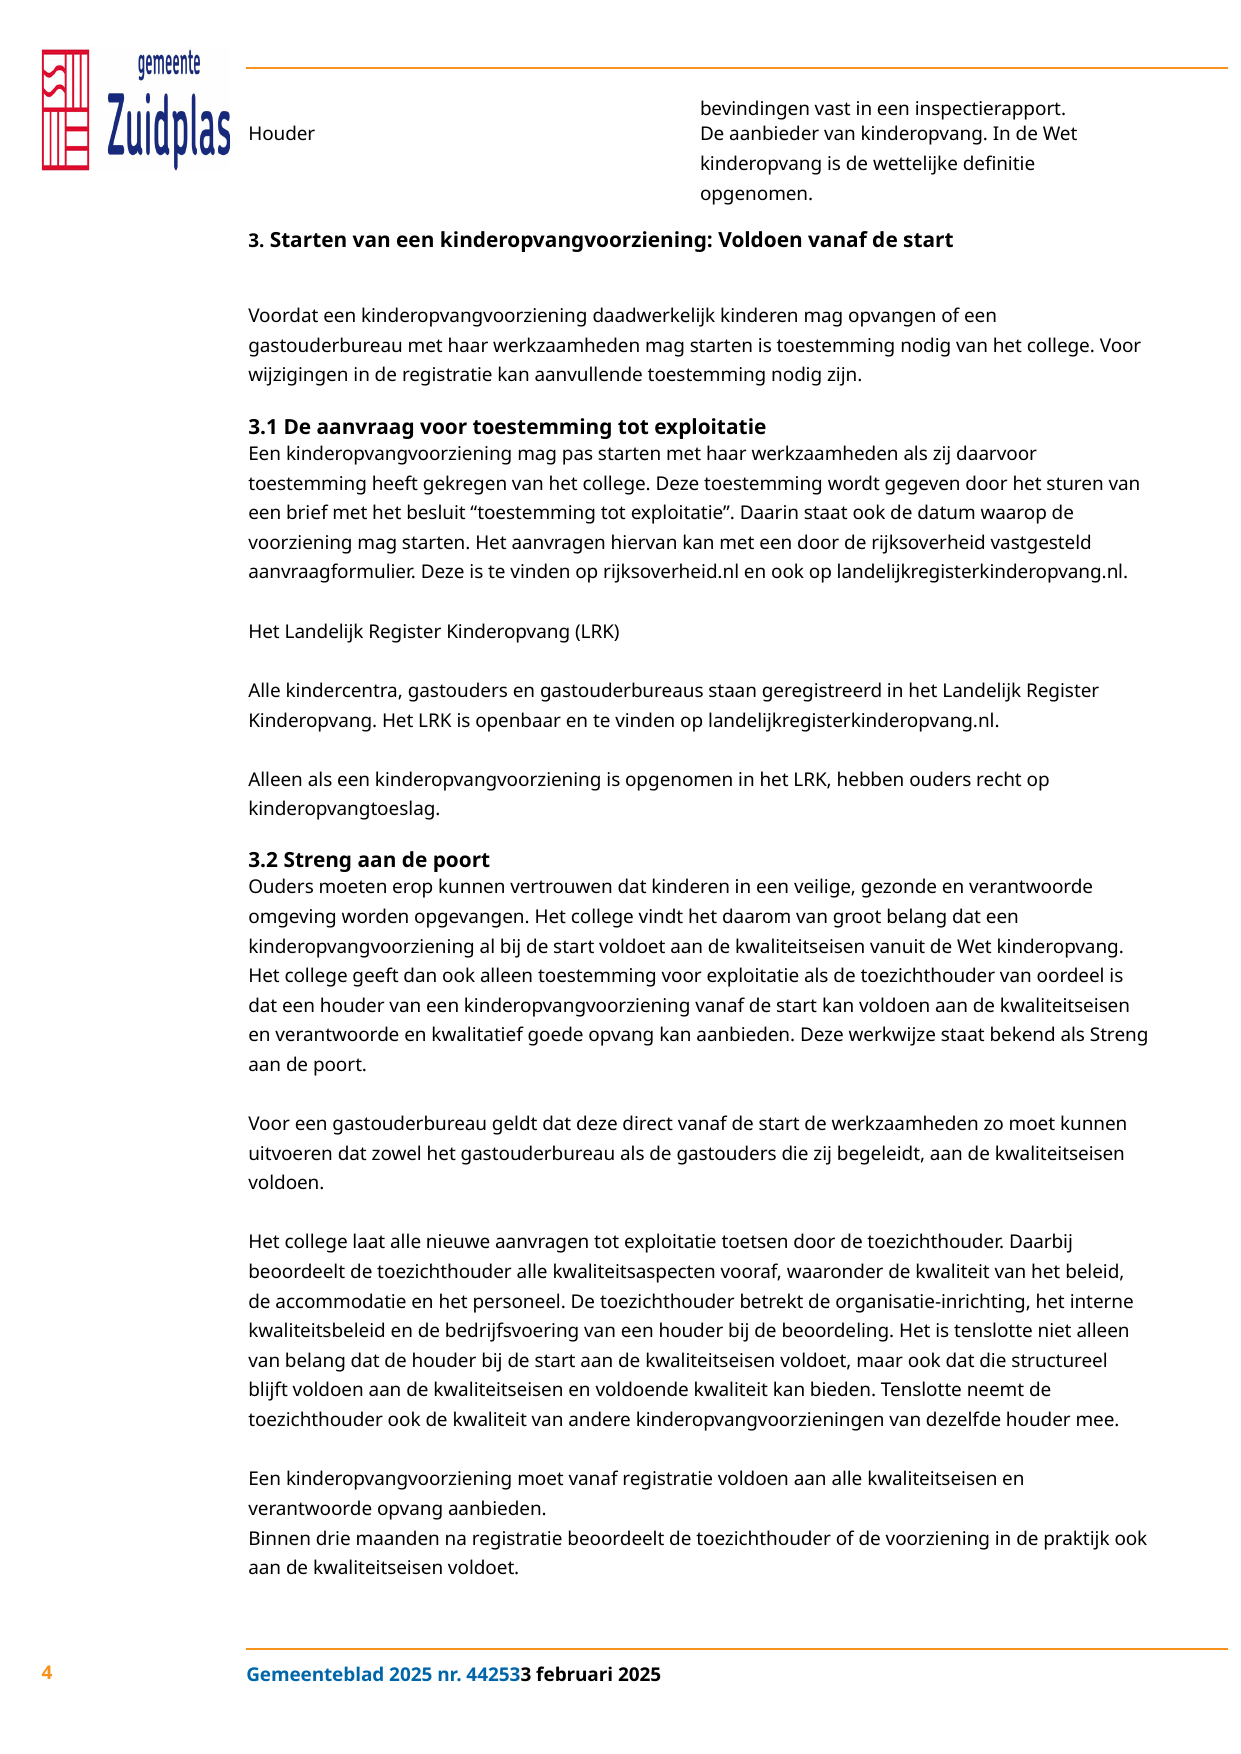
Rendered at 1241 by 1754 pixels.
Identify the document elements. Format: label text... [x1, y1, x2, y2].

table_cell Houder [248, 121, 700, 205]
text Een kinderopvangvoorziening mag pas starten met haar werkzaamheden als zij daarvoor toestemming heeft gekregen van het college. Deze toestemming wordt gegeven door het sturen van een brief met het besluit “toestemming tot exploitatie”. Daarin staat ook de datum waarop de voorziening mag starten. Het aanvragen hiervan kan met een door de rijksoverheid vastgesteld aanvraagformulier. Deze is te vinden op rijksoverheid.nl en ook op landelijkregisterkinderopvang.nl. [248, 440, 1152, 584]
table_header Een kinderopvangvoorziening moet vanaf registratie voldoen aan alle kwaliteitseisen en verantwoorde opvang aanbieden. Binnen drie maanden na registratie beoordeelt de toezichthouder of de voorziening in de praktijk ook aan de kwaliteitseisen voldoet. [248, 1466, 1152, 1580]
text 3.1 De aanvraag voor toestemming tot exploitatie [248, 412, 1152, 440]
table_header Het Landelijk Register Kinderopvang (LRK) Alle kindercentra, gastouders en gastouderbureaus staan geregistreerd in het Landelijk Register Kinderopvang. Het LRK is openbaar en te vinden op landelijkregisterkinderopvang.nl. Alleen als een kinderopvangvoorziening is opgenomen in het LRK, hebben ouders recht op kinderopvangtoeslag. [248, 618, 1152, 821]
text 3. Starten van een kinderopvangvoorziening: Voldoen vanaf de start [248, 225, 1152, 253]
table_cell De aanbieder van kinderopvang. In de Wet kinderopvang is de wettelijke definitie opgenomen. [700, 121, 1152, 205]
table_cell bevindingen vast in een inspectierapport. [700, 95, 1152, 121]
text 3.2 Streng aan de poort [248, 845, 1152, 874]
table_cell [248, 95, 700, 121]
text Het college laat alle nieuwe aanvragen tot exploitatie toetsen door de toezichthouder. Daarbij beoordeelt de toezichthouder alle kwaliteitsaspecten vooraf, waaronder de kwaliteit van het beleid, de accommodatie en het personeel. De toezichthouder betrekt de organisatie-inrichting, het interne kwaliteitsbeleid en de bedrijfsvoering van een houder bij de beoordeling. Het is tenslotte niet alleen van belang dat de houder bij de start aan de kwaliteitseisen voldoet, maar ook dat die structureel blijft voldoen aan de kwaliteitseisen en voldoende kwaliteit kan bieden. Tenslotte neemt de toezichthouder ook de kwaliteit van andere kinderopvangvoorzieningen van dezelfde houder mee. [248, 1229, 1152, 1432]
text Voordat een kinderopvangvoorziening daadwerkelijk kinderen mag opvangen of een gastouderbureau met haar werkzaamheden mag starten is toestemming nodig van het college. Voor wijzigingen in de registratie kan aanvullende toestemming nodig zijn. [248, 302, 1152, 387]
picture [41, 47, 231, 172]
text Ouders moeten erop kunnen vertrouwen dat kinderen in een veilige, gezonde en verantwoorde omgeving worden opgevangen. Het college vindt het daarom van groot belang dat een kinderopvangvoorziening al bij de start voldoet aan de kwaliteitseisen vanuit de Wet kinderopvang. Het college geeft dan ook alleen toestemming voor exploitatie als de toezichthouder van oordeel is dat een houder van een kinderopvangvoorziening vanaf de start kan voldoen aan de kwaliteitseisen en verantwoorde en kwalitatief goede opvang kan aanbieden. Deze werkwijze staat bekend als Streng aan de poort. [248, 874, 1152, 1077]
text Voor een gastouderbureau geldt dat deze direct vanaf de start de werkzaamheden zo moet kunnen uitvoeren dat zowel het gastouderbureau als de gastouders die zij begeleidt, aan de kwaliteitseisen voldoen. [248, 1110, 1152, 1195]
